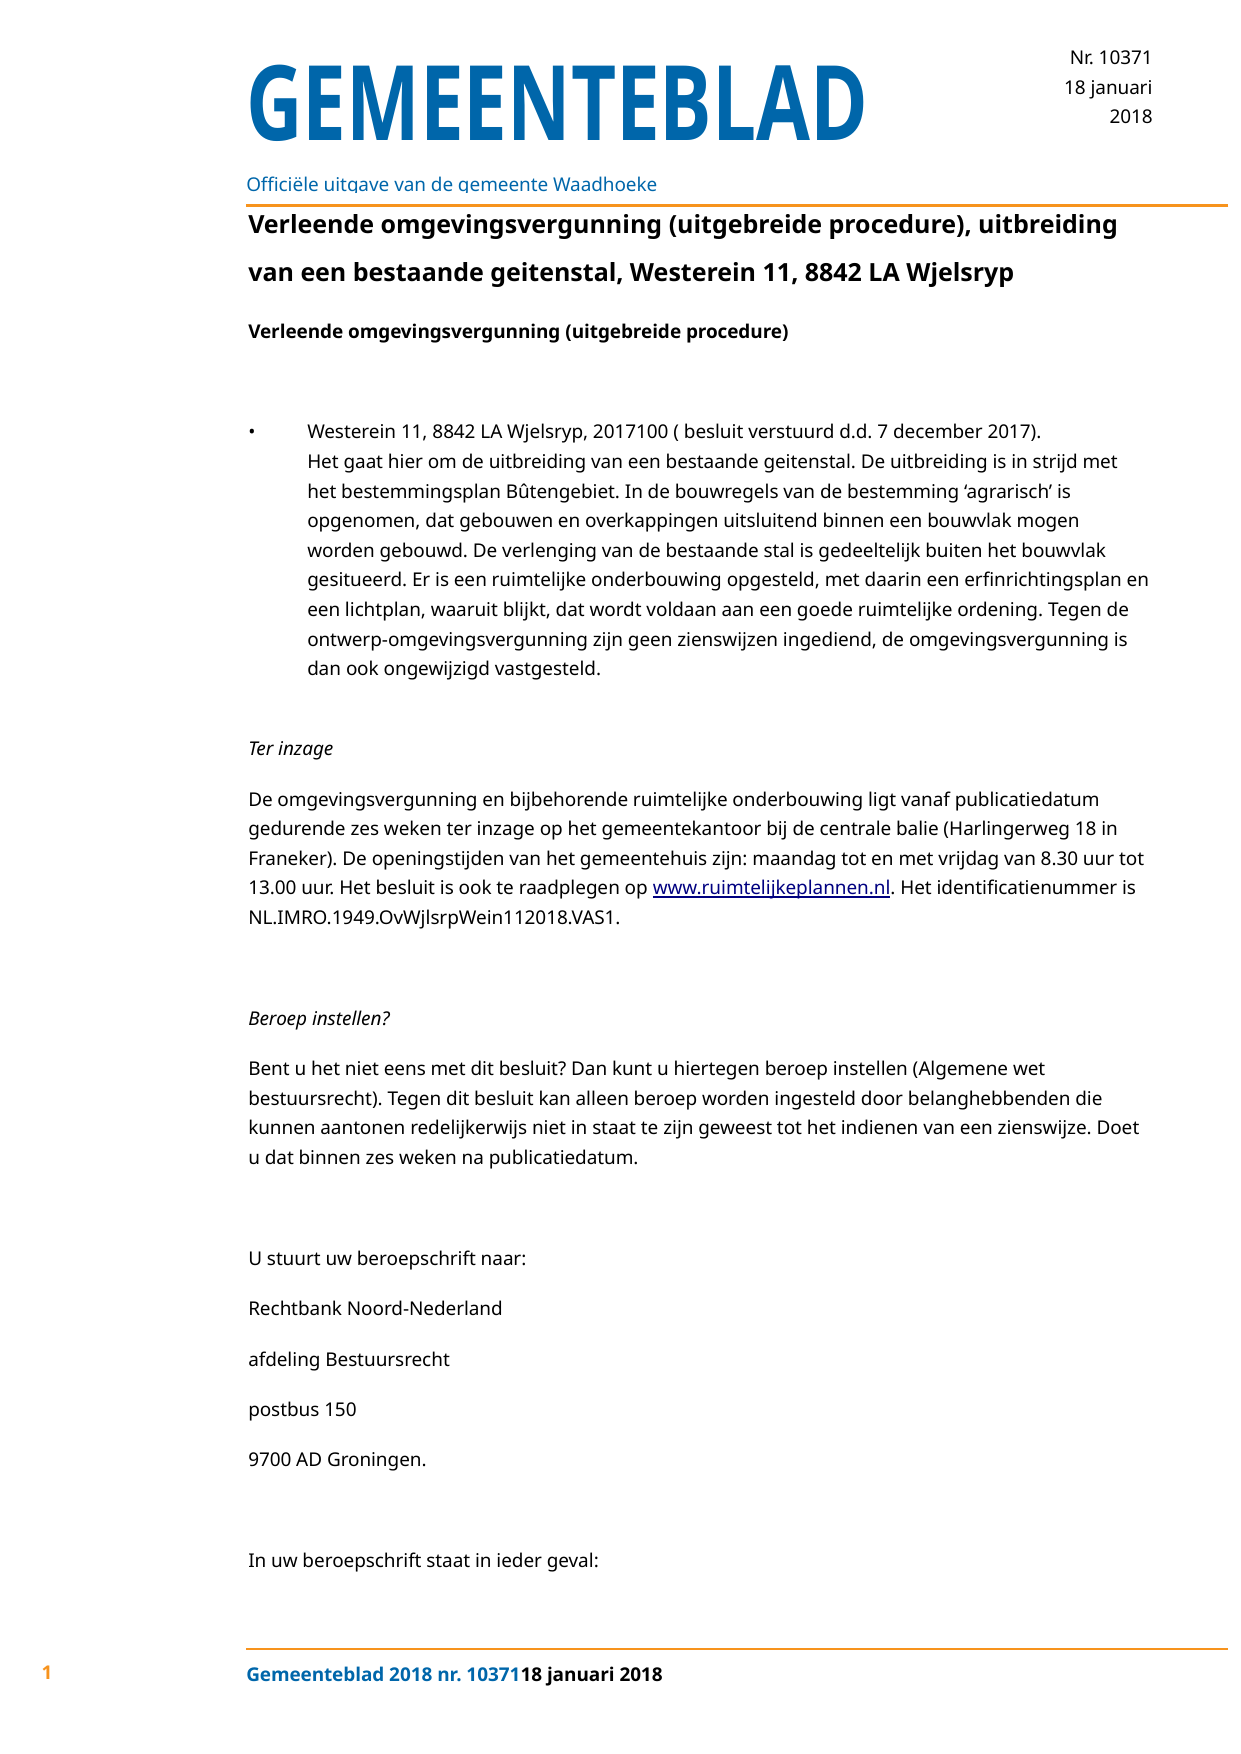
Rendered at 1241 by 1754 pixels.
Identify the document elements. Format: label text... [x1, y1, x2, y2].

text 9700 AD Groningen. [248, 1447, 1152, 1472]
text De omgevingsvergunning en bijbehorende ruimtelijke onderbouwing ligt vanaf publicatiedatum gedurende zes weken ter inzage op het gemeentekantoor bij de centrale balie (Harlingerweg 18 in Franeker). De openingstijden van het gemeentehuis zijn: maandag tot en met vrijdag van 8.30 uur tot 13.00 uur. Het besluit is ook te raadplegen op www.ruimtelijkeplannen.nl. Het identificatienummer is NL.IMRO.1949.OvWjlsrpWein112018.VAS1. [248, 786, 1152, 930]
picture [41, 47, 231, 172]
list Westerein 11, 8842 LA Wjelsryp, 2017100 ( besluit verstuurd d.d. 7 december 2017). [248, 419, 1152, 444]
text Ter inzage [248, 735, 1152, 761]
text U stuurt uw beroepschrift naar: [248, 1245, 1152, 1271]
text postbus 150 [248, 1396, 1152, 1422]
text afdeling Bestuursrecht [248, 1346, 1152, 1372]
text Rechtbank Noord-Nederland [248, 1295, 1152, 1321]
text In uw beroepschrift staat in ieder geval: [248, 1547, 1152, 1573]
text Beroep instellen? [248, 1005, 1152, 1031]
list Het gaat hier om de uitbreiding van een bestaande geitenstal. De uitbreiding is in strijd met het bestemmingsplan Bûtengebiet. In de bouwregels van de bestemming ‘agrarisch’ is opgenomen, dat gebouwen en overkappingen uitsluitend binnen een bouwvlak mogen worden gebouwd. De verlenging van de bestaande stal is gedeeltelijk buiten het bouwvlak gesitueerd. Er is een ruimtelijke onderbouwing opgesteld, met daarin een erfinrichtingsplan en een lichtplan, waaruit blijkt, dat wordt voldaan aan een goede ruimtelijke ordening. Tegen de ontwerp-omgevingsvergunning zijn geen zienswijzen ingediend, de omgevingsvergunning is dan ook ongewijzigd vastgesteld. [248, 448, 1152, 681]
text Verleende omgevingsvergunning (uitgebreide procedure), uitbreiding van een bestaande geitenstal, Westerein 11, 8842 LA Wjelsryp [248, 207, 1152, 288]
text Verleende omgevingsvergunning (uitgebreide procedure) [248, 318, 1152, 344]
text Bent u het niet eens met dit besluit? Dan kunt u hiertegen beroep instellen (Algemene wet bestuursrecht). Tegen dit besluit kan alleen beroep worden ingesteld door belanghebbenden die kunnen aantonen redelijkerwijs niet in staat te zijn geweest tot het indienen van een zienswijze. Doet u dat binnen zes weken na publicatiedatum. [248, 1055, 1152, 1170]
